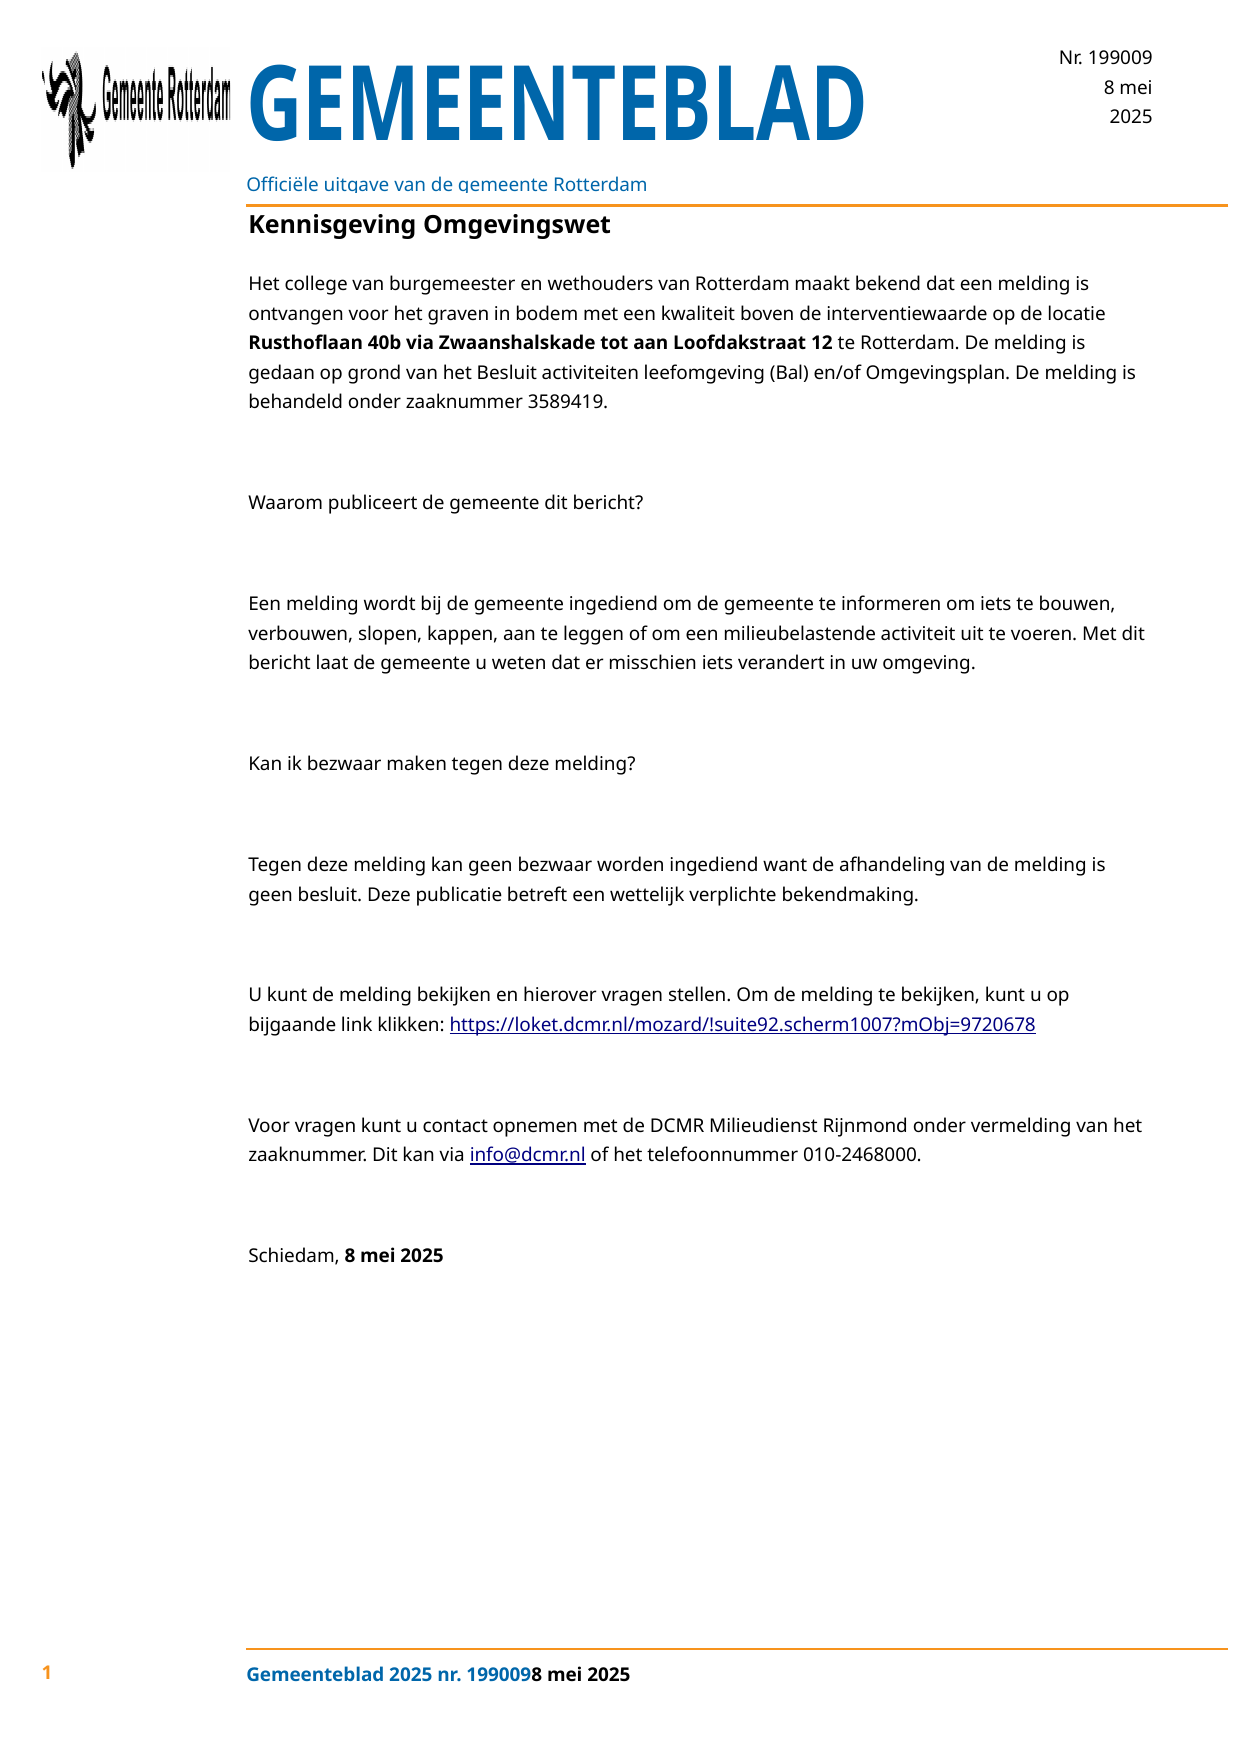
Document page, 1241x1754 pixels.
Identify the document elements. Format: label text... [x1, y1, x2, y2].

text Voor vragen kunt u contact opnemen met de DCMR Milieudienst Rijnmond onder vermelding van het zaaknummer. Dit kan via info@dcmr.nl of het telefoonnummer 010-2468000. [248, 1112, 1152, 1167]
text Kennisgeving Omgevingswet [248, 207, 1152, 241]
text Waarom publiceert de gemeente dit bericht? [248, 489, 1152, 515]
text Kan ik bezwaar maken tegen deze melding? [248, 750, 1152, 776]
text Tegen deze melding kan geen bezwaar worden ingediend want de afhandeling van de melding is geen besluit. Deze publicatie betreft een wettelijk verplichte bekendmaking. [248, 851, 1152, 906]
text U kunt de melding bekijken en hierover vragen stellen. Om de melding te bekijken, kunt u op bijgaande link klikken: https://loket.dcmr.nl/mozard/!suite92.scherm1007?mObj=9720678 [248, 982, 1152, 1037]
text Het college van burgemeester en wethouders van Rotterdam maakt bekend dat een melding is ontvangen voor het graven in bodem met een kwaliteit boven de interventiewaarde op de locatie Rusthoflaan 40b via Zwaanshalskade tot aan Loofdakstraat 12 te Rotterdam. De melding is gedaan op grond van het Besluit activiteiten leefomgeving (Bal) en/of Omgevingsplan. De melding is behandeld onder zaaknummer 3589419. [248, 270, 1152, 414]
picture [41, 47, 231, 172]
text Schiedam, 8 mei 2025 [248, 1242, 1152, 1268]
text Een melding wordt bij de gemeente ingediend om de gemeente te informeren om iets te bouwen, verbouwen, slopen, kappen, aan te leggen of om een milieubelastende activiteit uit te voeren. Met dit bericht laat de gemeente u weten dat er misschien iets verandert in uw omgeving. [248, 590, 1152, 675]
